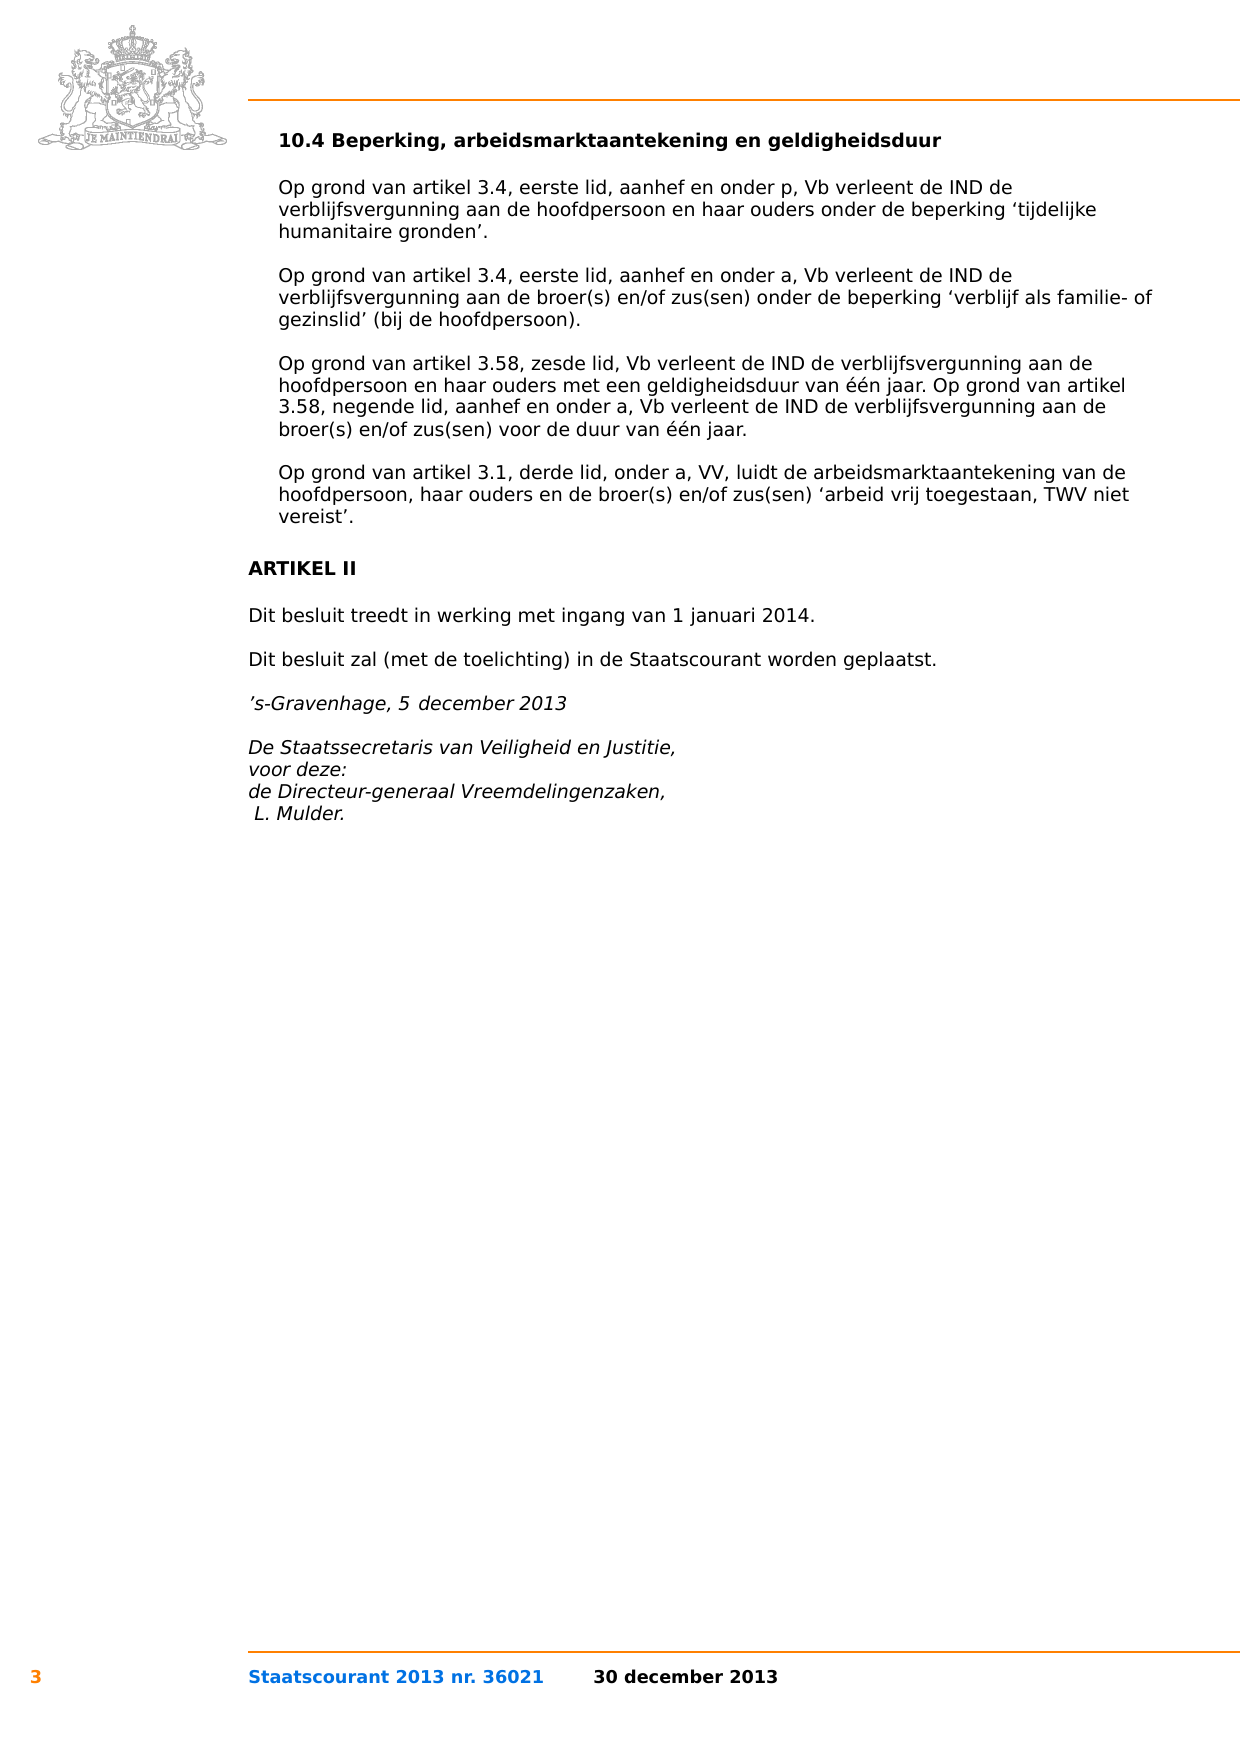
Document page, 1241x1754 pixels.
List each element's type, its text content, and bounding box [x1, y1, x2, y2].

text De Staatssecretaris van Veiligheid en Justitie, voor deze: de Directeur-generaal Vreemdelingenzaken, L. Mulder. [248, 737, 1163, 825]
text Op grond van artikel 3.1, derde lid, onder a, VV, luidt de arbeidsmarktaantekening van de hoofdpersoon, haar ouders en de broer(s) en/of zus(sen) ‘arbeid vrij toegestaan, TWV niet vereist’. [278, 462, 1163, 528]
text Dit besluit zal (met de toelichting) in de Staatscourant worden geplaatst. [248, 649, 1163, 671]
text Op grond van artikel 3.4, eerste lid, aanhef en onder a, Vb verleent de IND de verblijfsvergunning aan de broer(s) en/of zus(sen) onder de beperking ‘verblijf als familie- of gezinslid’ (bij de hoofdpersoon). [278, 265, 1163, 331]
picture [38, 25, 227, 150]
text Op grond van artikel 3.58, zesde lid, Vb verleent de IND de verblijfsvergunning aan de hoofdpersoon en haar ouders met een geldigheidsduur van één jaar. Op grond van artikel 3.58, negende lid, aanhef en onder a, Vb verleent de IND de verblijfsvergunning aan de broer(s) en/of zus(sen) voor de duur van één jaar. [278, 352, 1163, 440]
subtitle ARTIKEL II [248, 558, 1163, 580]
text Op grond van artikel 3.4, eerste lid, aanhef en onder p, Vb verleent de IND de verblijfsvergunning aan de hoofdpersoon en haar ouders onder de beperking ‘tijdelijke humanitaire gronden’. [278, 177, 1163, 243]
text ’s-Gravenhage, 5 december 2013 [248, 693, 1163, 715]
subtitle 10.4 Beperking, arbeidsmarktaantekening en geldigheidsduur [278, 130, 1163, 152]
text Dit besluit treedt in werking met ingang van 1 januari 2014. [248, 605, 1163, 627]
